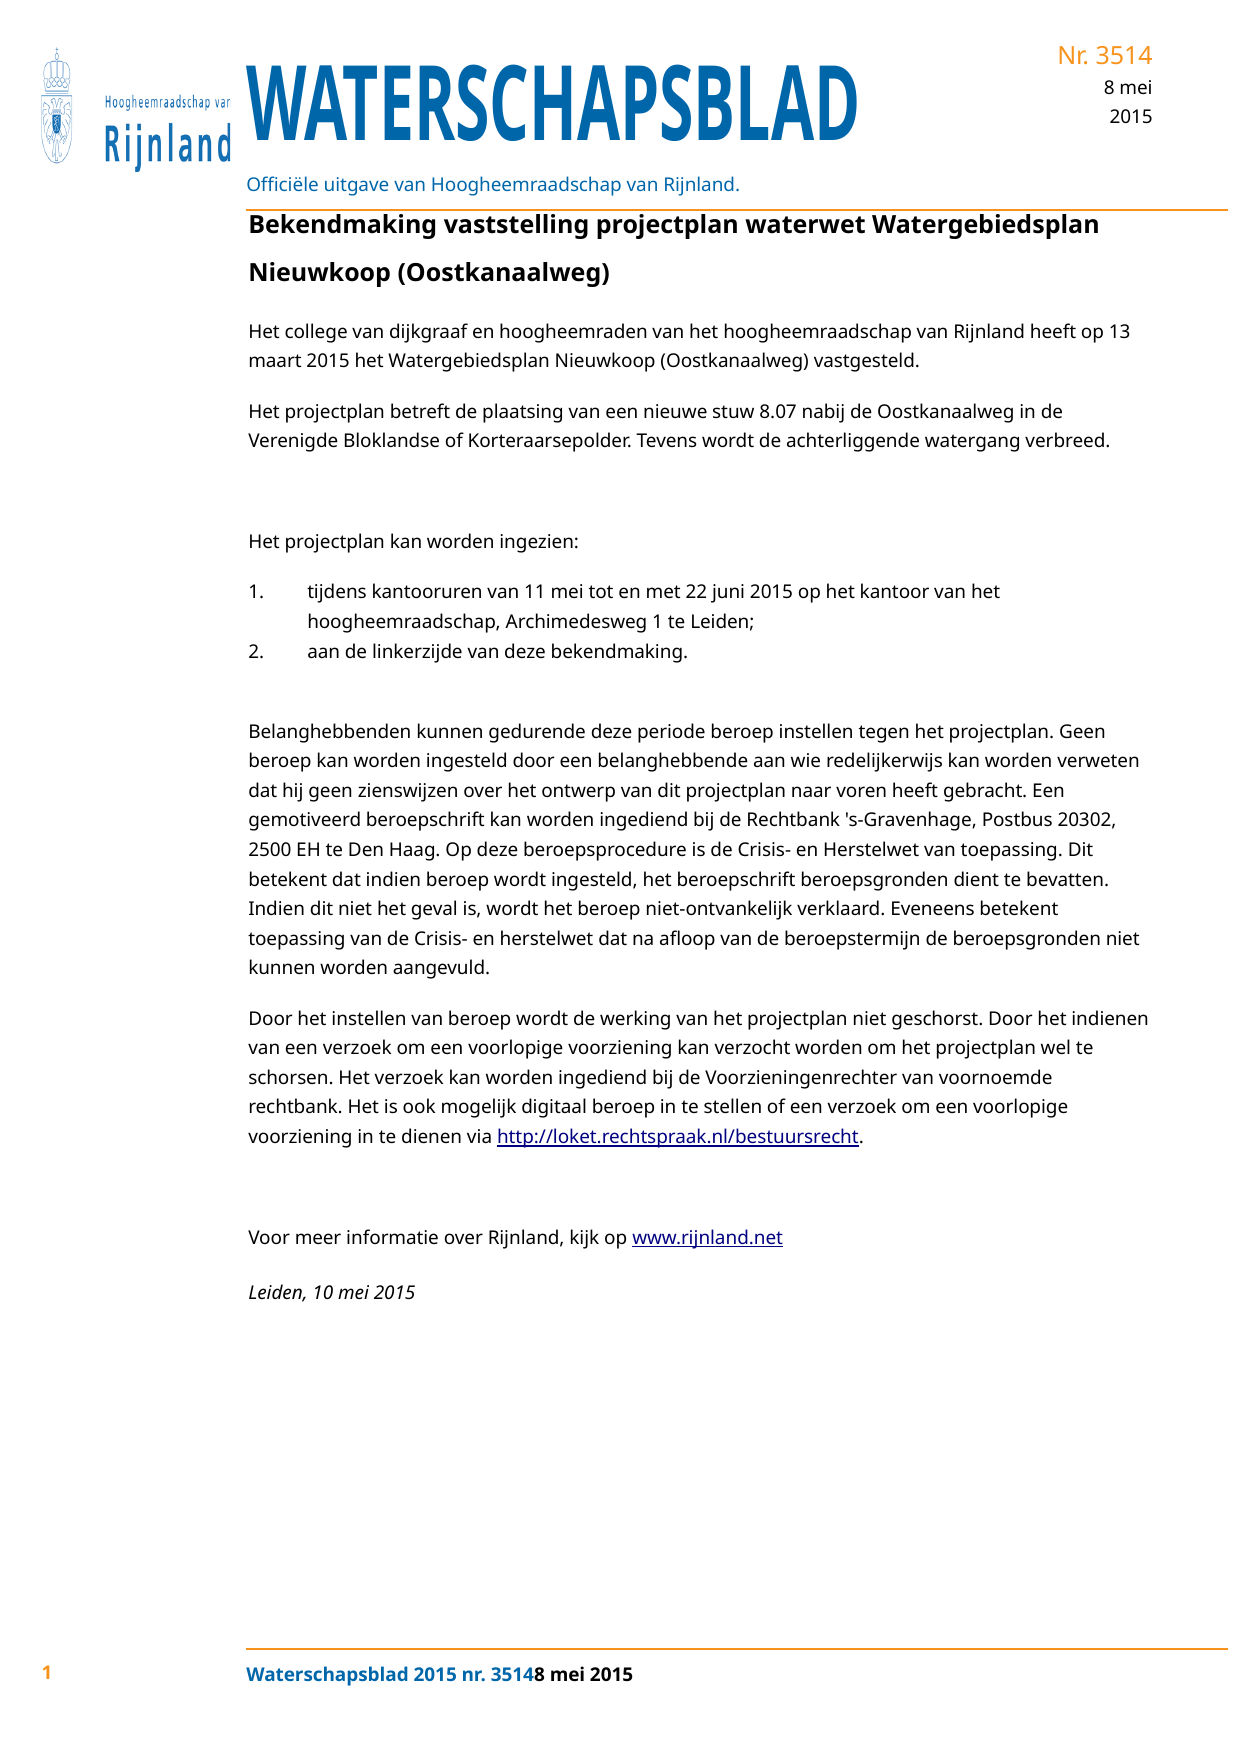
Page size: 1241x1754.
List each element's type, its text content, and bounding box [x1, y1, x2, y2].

text Voor meer informatie over Rijnland, kijk op www.rijnland.net [248, 1224, 1152, 1250]
text Het college van dijkgraaf en hoogheemraden van het hoogheemraadschap van Rijnland heeft op 13 maart 2015 het Watergebiedsplan Nieuwkoop (Oostkanaalweg) vastgesteld. [248, 318, 1152, 373]
list aan de linkerzijde van deze bekendmaking. [248, 638, 1152, 664]
picture [41, 47, 231, 172]
text Leiden, 10 mei 2015 [248, 1279, 1152, 1305]
text Bekendmaking vaststelling projectplan waterwet Watergebiedsplan Nieuwkoop (Oostkanaalweg) [248, 211, 1152, 288]
text Door het instellen van beroep wordt de werking van het projectplan niet geschorst. Door het indienen van een verzoek om een voorlopige voorziening kan verzocht worden om het projectplan wel te schorsen. Het verzoek kan worden ingediend bij de Voorzieningenrechter van voornoemde rechtbank. Het is ook mogelijk digitaal beroep in te stellen of een verzoek om een voorlopige voorziening in te dienen via http://loket.rechtspraak.nl/bestuursrecht. [248, 1005, 1152, 1149]
text Belanghebbenden kunnen gedurende deze periode beroep instellen tegen het projectplan. Geen beroep kan worden ingesteld door een belanghebbende aan wie redelijkerwijs kan worden verweten dat hij geen zienswijzen over het ontwerp van dit projectplan naar voren heeft gebracht. Een gemotiveerd beroepschrift kan worden ingediend bij de Rechtbank 's-Gravenhage, Postbus 20302, 2500 EH te Den Haag. Op deze beroepsprocedure is de Crisis- en Herstelwet van toepassing. Dit betekent dat indien beroep wordt ingesteld, het beroepschrift beroepsgronden dient te bevatten. Indien dit niet het geval is, wordt het beroep niet-ontvankelijk verklaard. Eveneens betekent toepassing van de Crisis- en herstelwet dat na afloop van de beroepstermijn de beroepsgronden niet kunnen worden aangevuld. [248, 718, 1152, 980]
text Het projectplan betreft de plaatsing van een nieuwe stuw 8.07 nabij de Oostkanaalweg in de Verenigde Bloklandse of Korteraarsepolder. Tevens wordt de achterliggende watergang verbreed. [248, 398, 1152, 453]
list tijdens kantooruren van 11 mei tot en met 22 juni 2015 op het kantoor van het hoogheemraadschap, Archimedesweg 1 te Leiden; [248, 579, 1152, 634]
text Het projectplan kan worden ingezien: [248, 528, 1152, 554]
